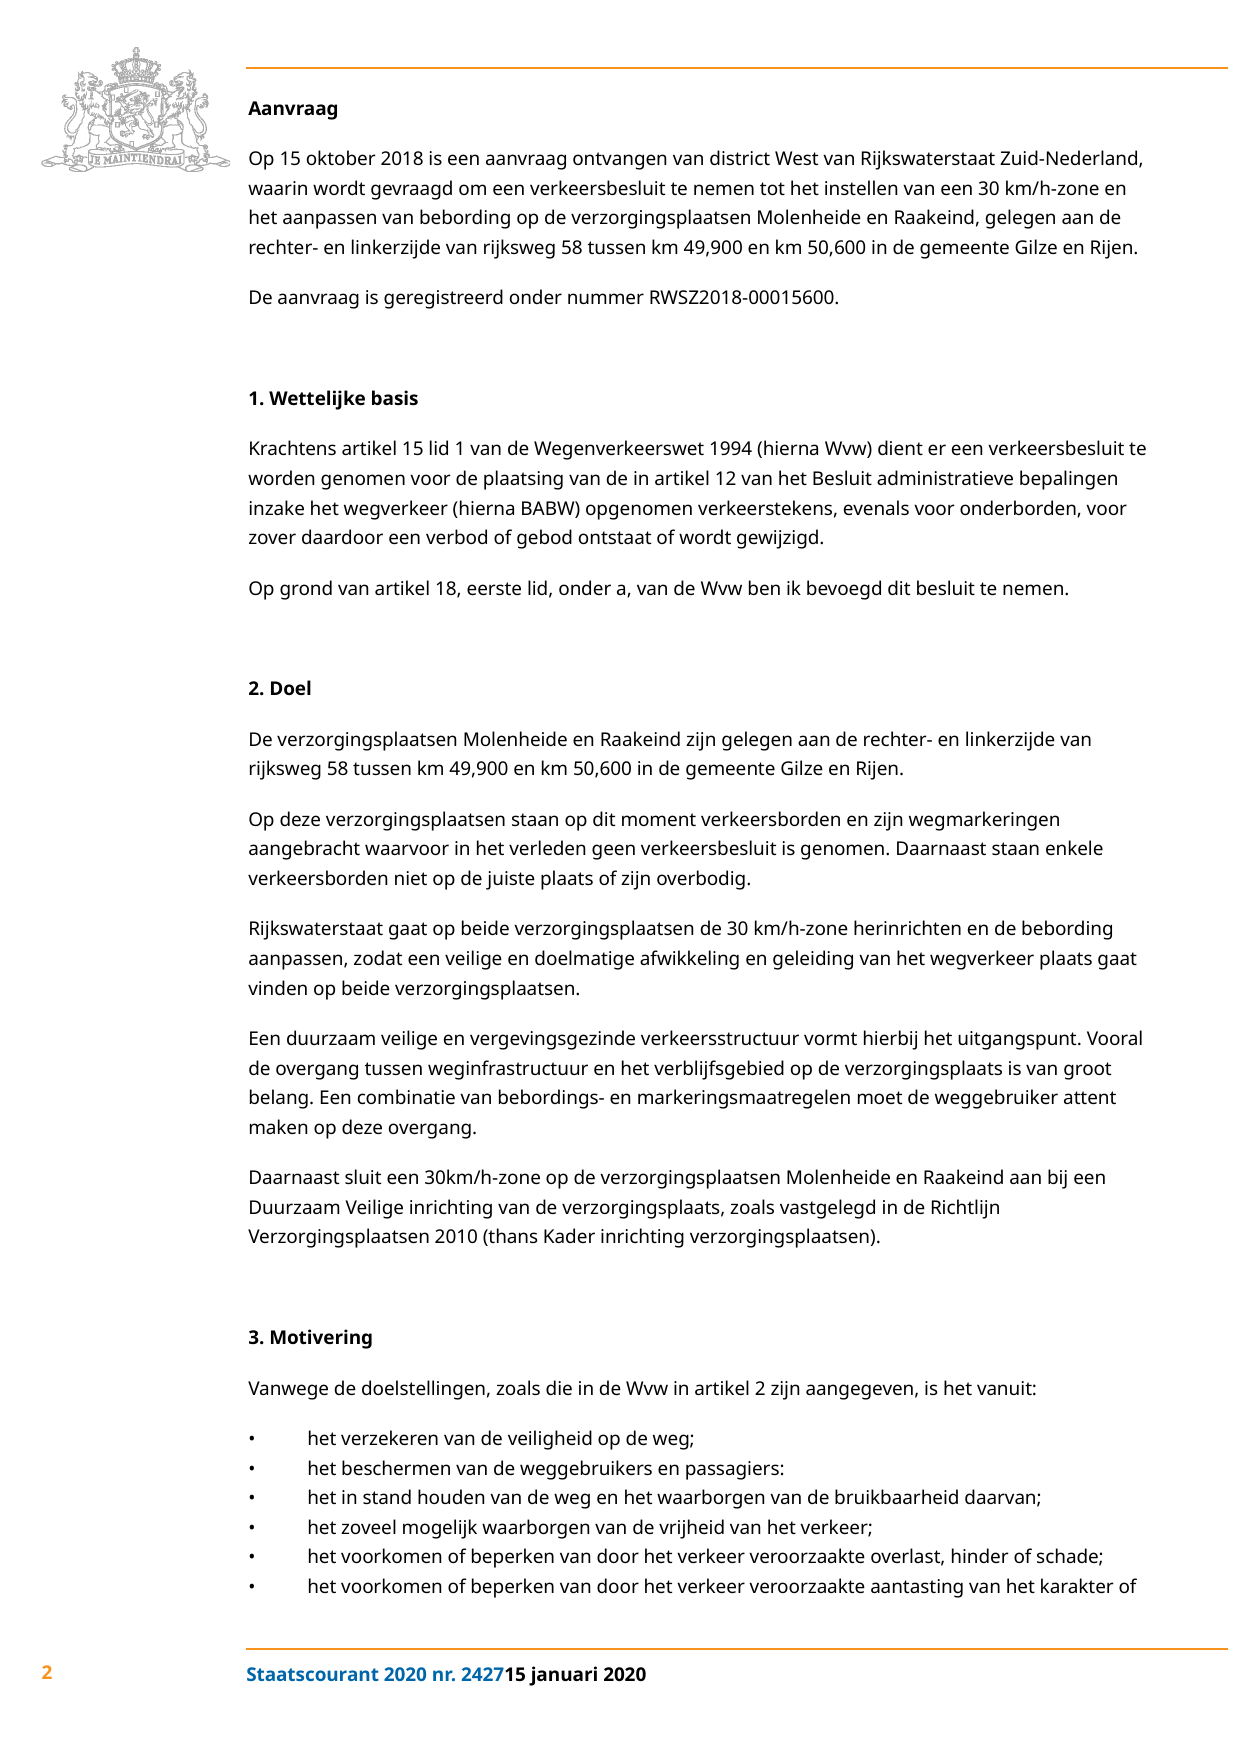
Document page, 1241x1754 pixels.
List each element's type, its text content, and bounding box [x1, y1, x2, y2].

text Op deze verzorgingsplaatsen staan op dit moment verkeersborden en zijn wegmarkeringen aangebracht waarvoor in het verleden geen verkeersbesluit is genomen. Daarnaast staan enkele verkeersborden niet op de juiste plaats of zijn overbodig. [248, 806, 1152, 891]
text De verzorgingsplaatsen Molenheide en Raakeind zijn gelegen aan de rechter- en linkerzijde van rijksweg 58 tussen km 49,900 en km 50,600 in de gemeente Gilze en Rijen. [248, 726, 1152, 781]
text Vanwege de doelstellingen, zoals die in de Wvw in artikel 2 zijn aangegeven, is het vanuit: [248, 1375, 1152, 1401]
text Op 15 oktober 2018 is een aanvraag ontvangen van district West van Rijkswaterstaat Zuid-Nederland, waarin wordt gevraagd om een verkeersbesluit te nemen tot het instellen van een 30 km/h-zone en het aanpassen van bebording op de verzorgingsplaatsen Molenheide en Raakeind, gelegen aan de rechter- en linkerzijde van rijksweg 58 tussen km 49,900 en km 50,600 in de gemeente Gilze en Rijen. [248, 145, 1152, 260]
text De aanvraag is geregistreerd onder nummer RWSZ2018-00015600. [248, 284, 1152, 310]
list het verzekeren van de veiligheid op de weg; [248, 1425, 1152, 1451]
text Op grond van artikel 18, eerste lid, onder a, van de Wvw ben ik bevoegd dit besluit te nemen. [248, 575, 1152, 601]
list het beschermen van de weggebruikers en passagiers: [248, 1455, 1152, 1481]
text 3. Motivering [248, 1324, 1152, 1350]
text 2. Doel [248, 676, 1152, 701]
list het voorkomen of beperken van door het verkeer veroorzaakte aantasting van het karakter of [248, 1573, 1152, 1599]
text Aanvraag [248, 95, 1152, 121]
text 1. Wettelijke basis [248, 385, 1152, 411]
text Daarnaast sluit een 30km/h-zone op de verzorgingsplaatsen Molenheide en Raakeind aan bij een Duurzaam Veilige inrichting van de verzorgingsplaats, zoals vastgelegd in de Richtlijn Verzorgingsplaatsen 2010 (thans Kader inrichting verzorgingsplaatsen). [248, 1164, 1152, 1249]
list het zoveel mogelijk waarborgen van de vrijheid van het verkeer; [248, 1514, 1152, 1540]
text Krachtens artikel 15 lid 1 van de Wegenverkeerswet 1994 (hierna Wvw) dient er een verkeersbesluit te worden genomen voor de plaatsing van de in artikel 12 van het Besluit administratieve bepalingen inzake het wegverkeer (hierna BABW) opgenomen verkeerstekens, evenals voor onderborden, voor zover daardoor een verbod of gebod ontstaat of wordt gewijzigd. [248, 436, 1152, 550]
text Een duurzaam veilige en vergevingsgezinde verkeersstructuur vormt hierbij het uitgangspunt. Vooral de overgang tussen weginfrastructuur en het verblijfsgebied op de verzorgingsplaats is van groot belang. Een combinatie van bebordings- en markeringsmaatregelen moet de weggebruiker attent maken op deze overgang. [248, 1025, 1152, 1140]
list het voorkomen of beperken van door het verkeer veroorzaakte overlast, hinder of schade; [248, 1543, 1152, 1569]
text Rijkswaterstaat gaat op beide verzorgingsplaatsen de 30 km/h-zone herinrichten en de bebording aanpassen, zodat een veilige en doelmatige afwikkeling en geleiding van het wegverkeer plaats gaat vinden op beide verzorgingsplaatsen. [248, 916, 1152, 1001]
list het in stand houden van de weg en het waarborgen van de bruikbaarheid daarvan; [248, 1484, 1152, 1510]
picture [41, 47, 231, 172]
